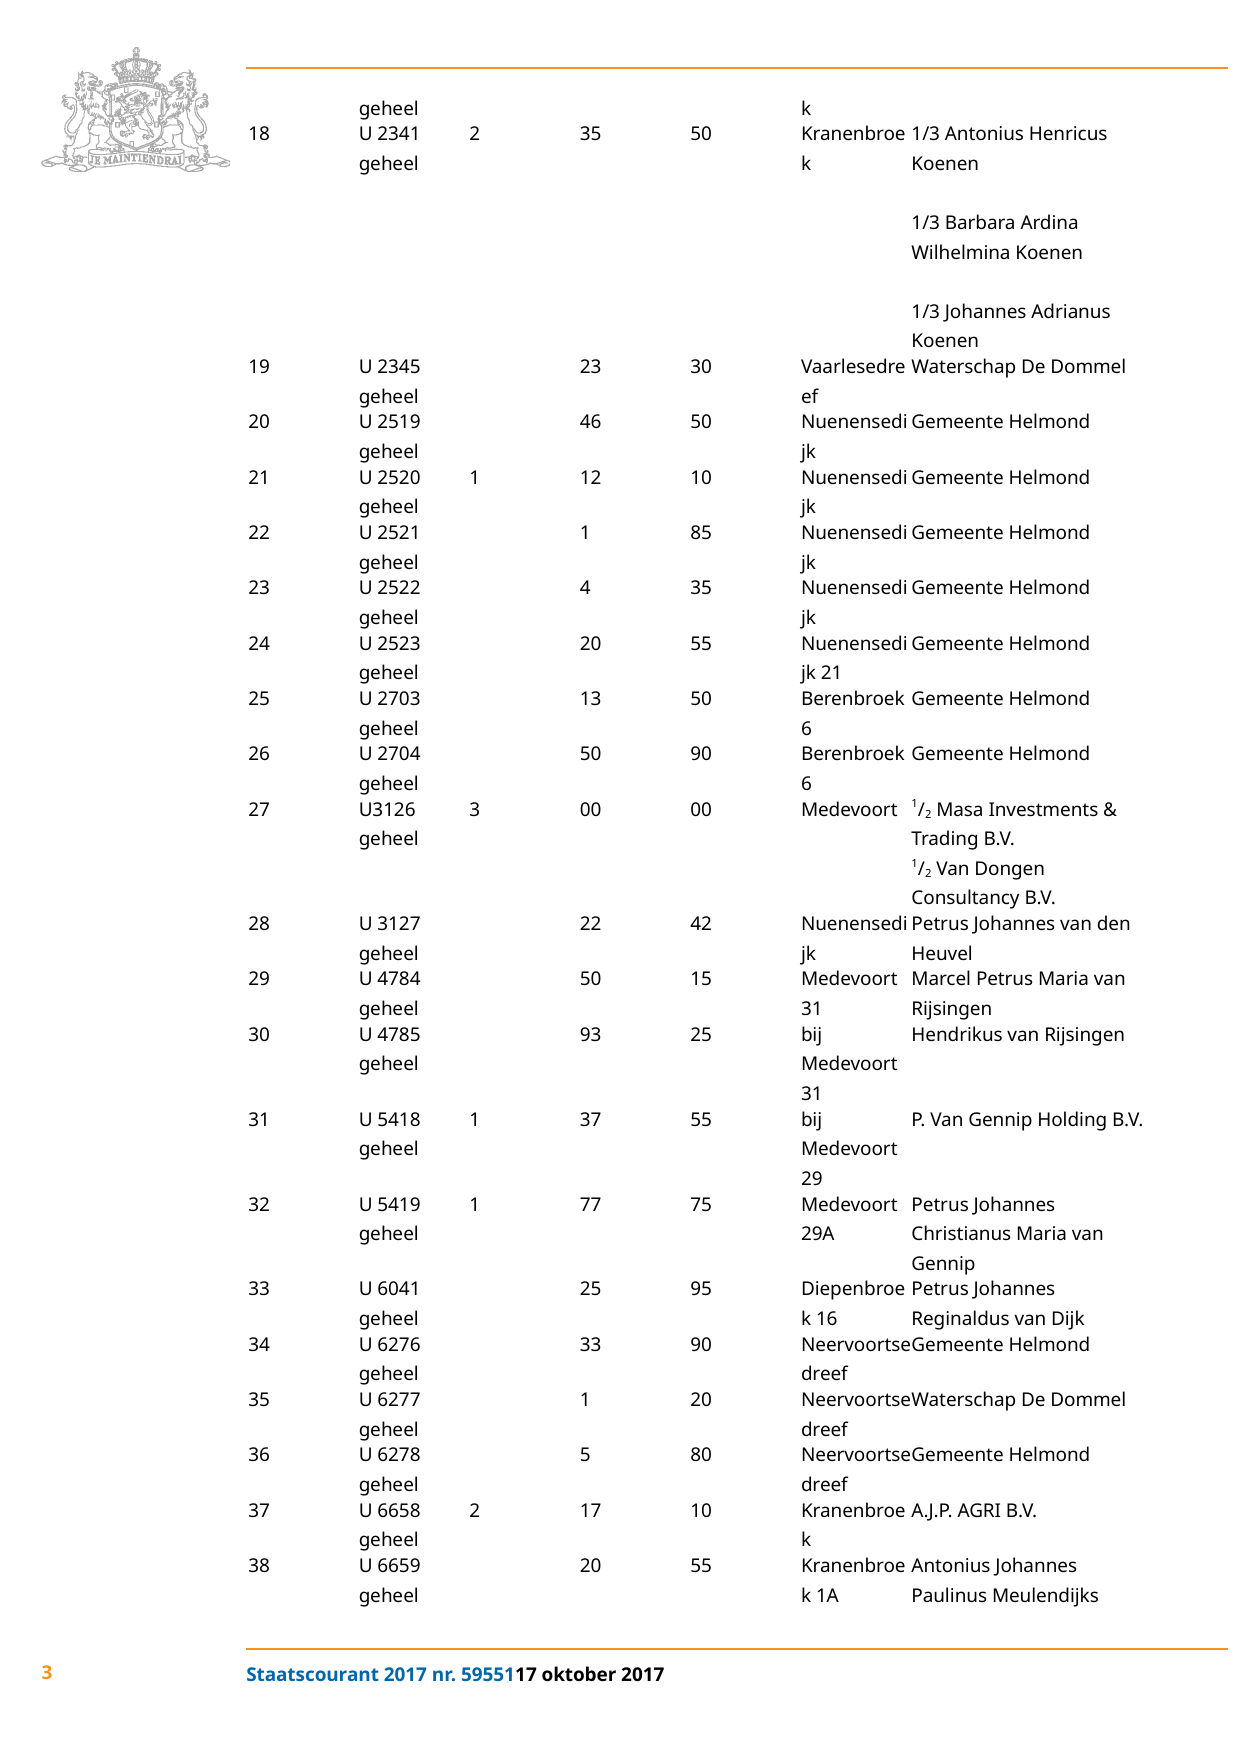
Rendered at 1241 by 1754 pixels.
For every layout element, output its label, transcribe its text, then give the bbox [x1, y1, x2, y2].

table_cell 1/2 Masa Investments & Trading B.V. 1/2 Van Dongen Consultancy B.V. [911, 796, 1152, 910]
table_cell U 6041 geheel [359, 1276, 469, 1331]
table_cell Kranenbroek [801, 1497, 911, 1552]
table_cell 31 [248, 1106, 358, 1191]
table_cell 29 [248, 966, 358, 1021]
table_cell Nuenensedijk [801, 910, 911, 966]
table_cell [469, 1552, 579, 1607]
table_cell Gemeente Helmond [911, 741, 1152, 796]
table_cell k [801, 95, 911, 121]
table_cell Petrus Johannes Reginaldus van Dijk [911, 1276, 1152, 1331]
table_cell 1 [469, 1106, 579, 1191]
table_cell 18 [248, 121, 358, 353]
table_cell 20 [248, 409, 358, 464]
table_cell 33 [580, 1331, 690, 1386]
table_cell 17 [580, 1497, 690, 1552]
table_cell Gemeente Helmond [911, 575, 1152, 630]
table_cell 1 [469, 1191, 579, 1276]
table_cell geheel [359, 95, 469, 121]
table_cell 26 [248, 741, 358, 796]
table_cell [469, 575, 579, 630]
table_cell Berenbroek 6 [801, 685, 911, 741]
table_cell Waterschap De Dommel [911, 1386, 1152, 1442]
table_cell 24 [248, 630, 358, 685]
table_cell U 2704 geheel [359, 741, 469, 796]
table_cell 46 [580, 409, 690, 464]
table_cell Gemeente Helmond [911, 685, 1152, 741]
table_cell 3 [469, 796, 579, 910]
table_cell 22 [580, 910, 690, 966]
table_cell 42 [690, 910, 801, 966]
table_cell U 2523 geheel [359, 630, 469, 685]
table_cell Antonius Johannes Paulinus Meulendijks [911, 1552, 1152, 1607]
table_cell U 6277 geheel [359, 1386, 469, 1442]
table_cell U 5418 geheel [359, 1106, 469, 1191]
table_cell A.J.P. AGRI B.V. [911, 1497, 1152, 1552]
table_cell U 2703 geheel [359, 685, 469, 741]
table_cell 00 [690, 796, 801, 910]
table_cell U 4784 geheel [359, 966, 469, 1021]
table_cell U 6659 geheel [359, 1552, 469, 1607]
table_cell [469, 910, 579, 966]
table_cell 21 [248, 464, 358, 519]
table_cell 15 [690, 966, 801, 1021]
table_cell 27 [248, 796, 358, 910]
table_cell Gemeente Helmond [911, 409, 1152, 464]
table_cell U 2341 geheel [359, 121, 469, 353]
table_cell Marcel Petrus Maria van Rijsingen [911, 966, 1152, 1021]
table_cell [469, 966, 579, 1021]
table_cell Petrus Johannes van den Heuvel [911, 910, 1152, 966]
table_cell [469, 409, 579, 464]
table_cell 28 [248, 910, 358, 966]
table_cell 25 [690, 1021, 801, 1106]
table_cell 30 [690, 353, 801, 409]
table_cell 10 [690, 464, 801, 519]
table_cell Petrus Johannes Christianus Maria van Gennip [911, 1191, 1152, 1276]
table_cell 50 [580, 741, 690, 796]
table_cell 55 [690, 1552, 801, 1607]
table_cell U 2521 geheel [359, 519, 469, 574]
table_cell [469, 741, 579, 796]
table_cell Gemeente Helmond [911, 464, 1152, 519]
table_cell bij Medevoort 29 [801, 1106, 911, 1191]
table_cell 5 [580, 1442, 690, 1497]
table_cell 75 [690, 1191, 801, 1276]
table_cell P. Van Gennip Holding B.V. [911, 1106, 1152, 1191]
table_cell 80 [690, 1442, 801, 1497]
table_cell bij Medevoort 31 [801, 1021, 911, 1106]
table_cell Neervoortsedreef [801, 1442, 911, 1497]
table_cell [469, 630, 579, 685]
table_cell [469, 519, 579, 574]
table_cell Hendrikus van Rijsingen [911, 1021, 1152, 1106]
table_cell 10 [690, 1497, 801, 1552]
table_cell 55 [690, 630, 801, 685]
table_cell 20 [690, 1386, 801, 1442]
table_cell 25 [248, 685, 358, 741]
table_cell 22 [248, 519, 358, 574]
table_cell 50 [690, 121, 801, 353]
table_cell [469, 685, 579, 741]
table_cell [469, 95, 579, 121]
picture [41, 47, 231, 172]
table_cell 1/3 Antonius Henricus Koenen 1/3 Barbara Ardina Wilhelmina Koenen 1/3 Johannes Adrianus Koenen [911, 121, 1152, 353]
table_cell Nuenensedijk [801, 519, 911, 574]
table_cell Medevoort [801, 796, 911, 910]
table_cell Gemeente Helmond [911, 1442, 1152, 1497]
table_cell 23 [580, 353, 690, 409]
table_cell 2 [469, 1497, 579, 1552]
table_cell [469, 1276, 579, 1331]
table_cell [469, 353, 579, 409]
table_cell Berenbroek 6 [801, 741, 911, 796]
table_cell U 4785 geheel [359, 1021, 469, 1106]
table_cell 2 [469, 121, 579, 353]
table_cell 20 [580, 630, 690, 685]
table_cell [469, 1331, 579, 1386]
table_cell U 2345 geheel [359, 353, 469, 409]
table_cell Nuenensedijk [801, 464, 911, 519]
table_cell 55 [690, 1106, 801, 1191]
table_cell U3126 geheel [359, 796, 469, 910]
table_cell [469, 1386, 579, 1442]
table_cell U 6658 geheel [359, 1497, 469, 1552]
table_cell 34 [248, 1331, 358, 1386]
table_cell Kranenbroek 1A [801, 1552, 911, 1607]
table_cell 95 [690, 1276, 801, 1331]
table_cell Nuenensedijk [801, 575, 911, 630]
table_cell 77 [580, 1191, 690, 1276]
table_cell 12 [580, 464, 690, 519]
table_cell 36 [248, 1442, 358, 1497]
table_cell [248, 95, 358, 121]
table_cell 38 [248, 1552, 358, 1607]
table_cell U 5419 geheel [359, 1191, 469, 1276]
table_cell U 2520 geheel [359, 464, 469, 519]
table_cell 90 [690, 741, 801, 796]
table_cell 93 [580, 1021, 690, 1106]
table_cell 00 [580, 796, 690, 910]
table_cell 30 [248, 1021, 358, 1106]
table_cell 32 [248, 1191, 358, 1276]
table_cell Kranenbroek [801, 121, 911, 353]
table_cell Neervoortsedreef [801, 1331, 911, 1386]
table_cell U 3127 geheel [359, 910, 469, 966]
table_cell [580, 95, 690, 121]
table_cell 50 [580, 966, 690, 1021]
table_cell 37 [580, 1106, 690, 1191]
table_cell 13 [580, 685, 690, 741]
table_cell 1 [469, 464, 579, 519]
table_cell Diepenbroek 16 [801, 1276, 911, 1331]
table_cell Gemeente Helmond [911, 1331, 1152, 1386]
table_cell Medevoort 29A [801, 1191, 911, 1276]
table_cell 19 [248, 353, 358, 409]
table_cell 1 [580, 519, 690, 574]
table_cell Gemeente Helmond [911, 519, 1152, 574]
table_cell Vaarlesedreef [801, 353, 911, 409]
table_cell 50 [690, 409, 801, 464]
table_cell U 2519 geheel [359, 409, 469, 464]
table_cell 35 [690, 575, 801, 630]
table_cell 33 [248, 1276, 358, 1331]
table_cell [690, 95, 801, 121]
table_cell 1 [580, 1386, 690, 1442]
table_cell Medevoort 31 [801, 966, 911, 1021]
table_cell 23 [248, 575, 358, 630]
table_cell 4 [580, 575, 690, 630]
table_cell Nuenensedijk 21 [801, 630, 911, 685]
table_cell Nuenensedijk [801, 409, 911, 464]
table_cell U 2522 geheel [359, 575, 469, 630]
table_cell [469, 1442, 579, 1497]
table_cell U 6276 geheel [359, 1331, 469, 1386]
table_cell Waterschap De Dommel [911, 353, 1152, 409]
table_cell [911, 95, 1152, 121]
table_cell 25 [580, 1276, 690, 1331]
table_cell 50 [690, 685, 801, 741]
table_cell 37 [248, 1497, 358, 1552]
table_cell 85 [690, 519, 801, 574]
table_cell Neervoortsedreef [801, 1386, 911, 1442]
table_cell 35 [580, 121, 690, 353]
table_cell Gemeente Helmond [911, 630, 1152, 685]
table_cell U 6278 geheel [359, 1442, 469, 1497]
table_cell 90 [690, 1331, 801, 1386]
table_cell 20 [580, 1552, 690, 1607]
table_cell 35 [248, 1386, 358, 1442]
table_cell [469, 1021, 579, 1106]
